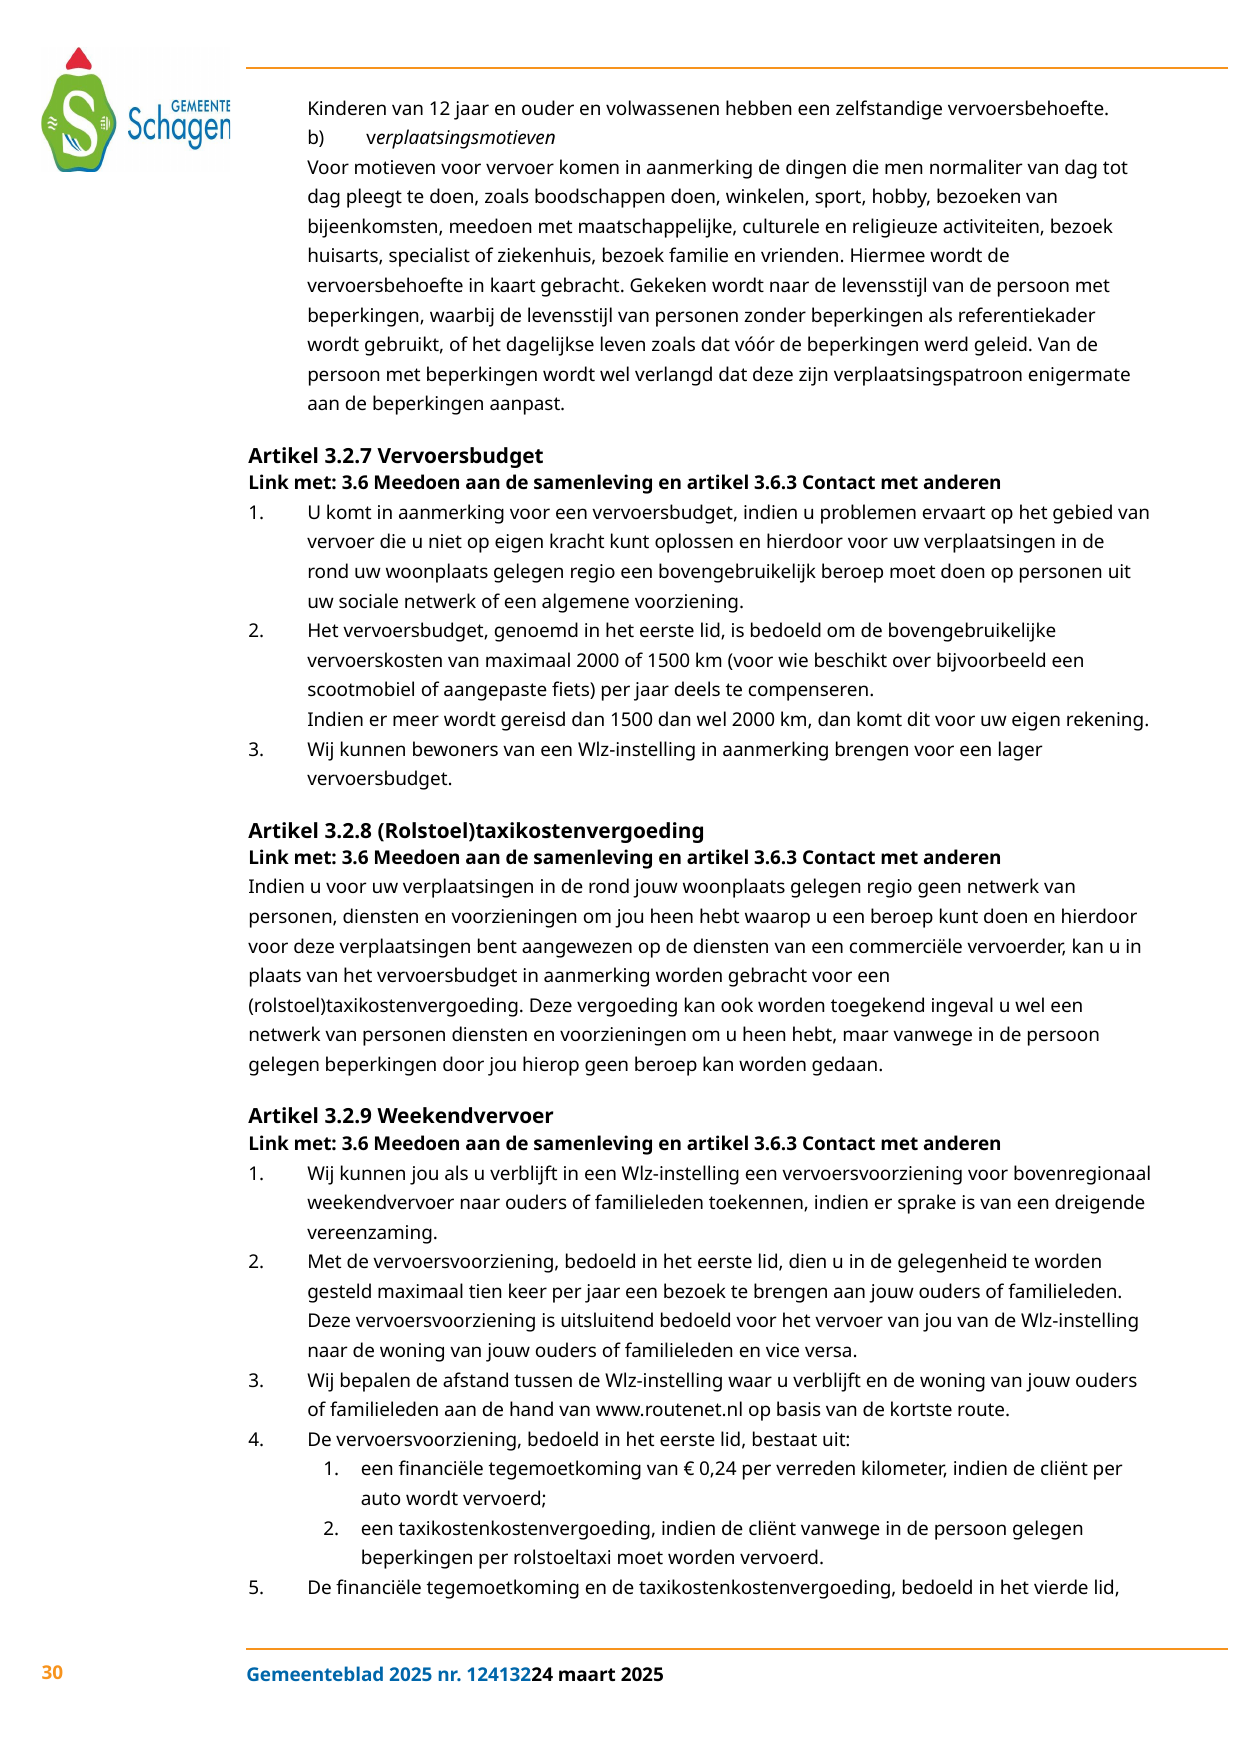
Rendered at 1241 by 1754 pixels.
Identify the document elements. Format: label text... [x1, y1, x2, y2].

text Link met: 3.6 Meedoen aan de samenleving en artikel 3.6.3 Contact met anderen [248, 469, 1152, 495]
list Indien er meer wordt gereisd dan 1500 dan wel 2000 km, dan komt dit voor uw eigen rekening. [248, 706, 1152, 732]
text Artikel 3.2.9 Weekendvervoer [248, 1102, 1152, 1130]
list Wij kunnen jou als u verblijft in een Wlz-instelling een vervoersvoorziening voor bovenregionaal weekendvervoer naar ouders of familieleden toekennen, indien er sprake is van een dreigende vereenzaming. [248, 1160, 1152, 1244]
text Link met: 3.6 Meedoen aan de samenleving en artikel 3.6.3 Contact met anderen [248, 1130, 1152, 1156]
text Artikel 3.2.7 Vervoersbudget [248, 441, 1152, 469]
list een taxikostenkostenvergoeding, indien de cliënt vanwege in de persoon gelegen beperkingen per rolstoeltaxi moet worden vervoerd. [323, 1515, 1152, 1570]
list verplaatsingsmotieven [307, 124, 1152, 150]
text Indien u voor uw verplaatsingen in de rond jouw woonplaats gelegen regio geen netwerk van personen, diensten en voorzieningen om jou heen hebt waarop u een beroep kunt doen en hierdoor voor deze verplaatsingen bent aangewezen op de diensten van een commerciële vervoerder, kan u in plaats van het vervoersbudget in aanmerking worden gebracht voor een (rolstoel)taxikostenvergoeding. Deze vergoeding kan ook worden toegekend ingeval u wel een netwerk van personen diensten en voorzieningen om u heen hebt, maar vanwege in de persoon gelegen beperkingen door jou hierop geen beroep kan worden gedaan. [248, 874, 1152, 1077]
list Wij bepalen de afstand tussen de Wlz-instelling waar u verblijft en de woning van jouw ouders of familieleden aan de hand van www.routenet.nl op basis van de kortste route. [248, 1367, 1152, 1422]
list Met de vervoersvoorziening, bedoeld in het eerste lid, dien u in de gelegenheid te worden gesteld maximaal tien keer per jaar een bezoek te brengen aan jouw ouders of familieleden. Deze vervoersvoorziening is uitsluitend bedoeld voor het vervoer van jou van de Wlz-instelling naar de woning van jouw ouders of familieleden en vice versa. [248, 1248, 1152, 1363]
list De vervoersvoorziening, bedoeld in het eerste lid, bestaat uit: [248, 1426, 1152, 1452]
text Link met: 3.6 Meedoen aan de samenleving en artikel 3.6.3 Contact met anderen [248, 844, 1152, 870]
list een financiële tegemoetkoming van € 0,24 per verreden kilometer, indien de cliënt per auto wordt vervoerd; [323, 1456, 1152, 1511]
list Voor motieven voor vervoer komen in aanmerking de dingen die men normaliter van dag tot dag pleegt te doen, zoals boodschappen doen, winkelen, sport, hobby, bezoeken van bijeenkomsten, meedoen met maatschappelijke, culturele en religieuze activiteiten, bezoek huisarts, specialist of ziekenhuis, bezoek familie en vrienden. Hiermee wordt de vervoersbehoefte in kaart gebracht. Gekeken wordt naar de levensstijl van de persoon met beperkingen, waarbij de levensstijl van personen zonder beperkingen als referentiekader wordt gebruikt, of het dagelijkse leven zoals dat vóór de beperkingen werd geleid. Van de persoon met beperkingen wordt wel verlangd dat deze zijn verplaatsingspatroon enigermate aan de beperkingen aanpast. [248, 154, 1152, 416]
list Kinderen van 12 jaar en ouder en volwassenen hebben een zelfstandige vervoersbehoefte. [248, 95, 1152, 121]
list U komt in aanmerking voor een vervoersbudget, indien u problemen ervaart op het gebied van vervoer die u niet op eigen kracht kunt oplossen en hierdoor voor uw verplaatsingen in de rond uw woonplaats gelegen regio een bovengebruikelijk beroep moet doen op personen uit uw sociale netwerk of een algemene voorziening. [248, 499, 1152, 613]
list Wij kunnen bewoners van een Wlz-instelling in aanmerking brengen voor een lager vervoersbudget. [248, 736, 1152, 791]
picture [41, 47, 231, 172]
list Het vervoersbudget, genoemd in het eerste lid, is bedoeld om de bovengebruikelijke vervoerskosten van maximaal 2000 of 1500 km (voor wie beschikt over bijvoorbeeld een scootmobiel of aangepaste fiets) per jaar deels te compenseren. [248, 617, 1152, 702]
text Artikel 3.2.8 (Rolstoel)taxikostenvergoeding [248, 816, 1152, 844]
list De financiële tegemoetkoming en de taxikostenkostenvergoeding, bedoeld in het vierde lid, [248, 1574, 1152, 1599]
